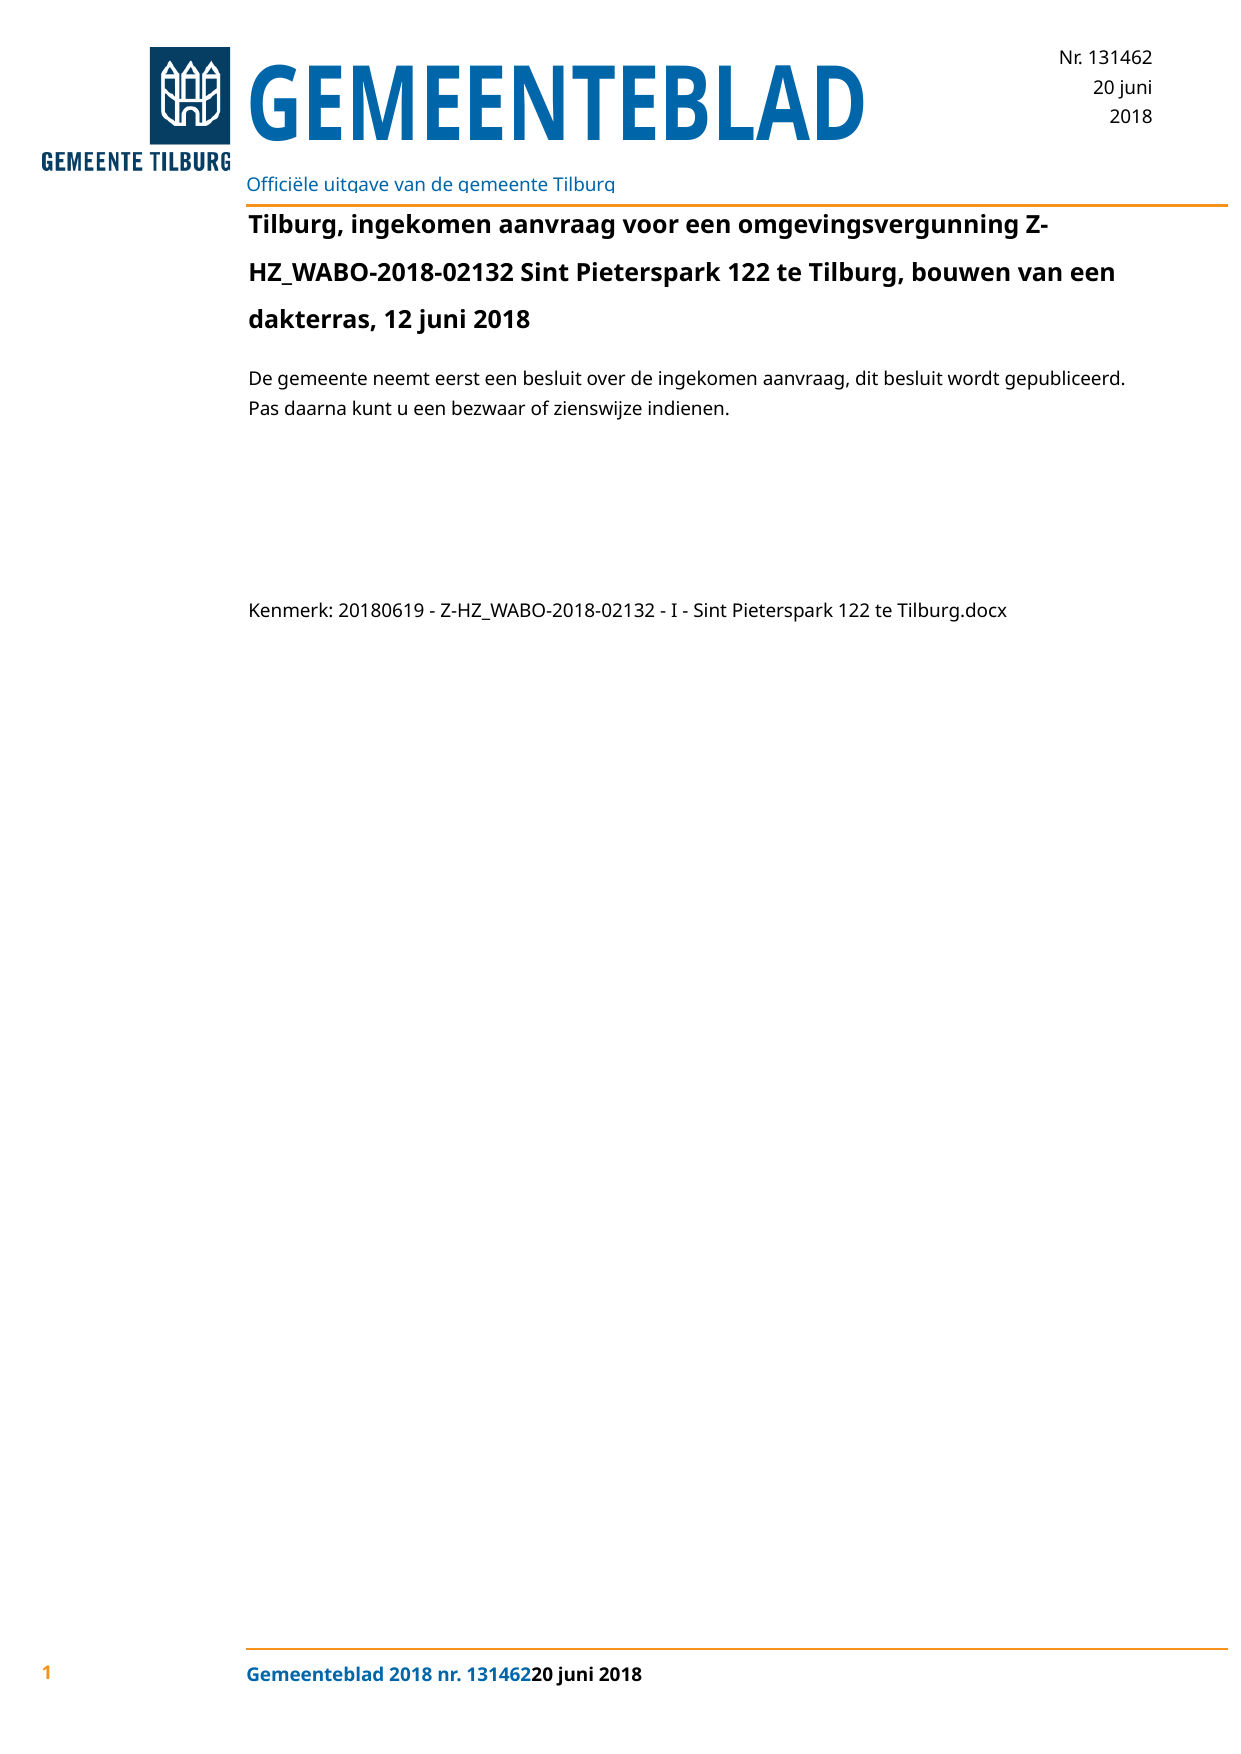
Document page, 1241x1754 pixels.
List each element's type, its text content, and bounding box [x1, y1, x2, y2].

text Tilburg, ingekomen aanvraag voor een omgevingsvergunning Z-HZ_WABO-2018-02132 Sint Pieterspark 122 te Tilburg, bouwen van een dakterras, 12 juni 2018 [248, 207, 1152, 336]
text Kenmerk: 20180619 - Z-HZ_WABO-2018-02132 - I - Sint Pieterspark 122 te Tilburg.docx [248, 597, 1152, 622]
picture [41, 47, 231, 172]
text De gemeente neemt eerst een besluit over de ingekomen aanvraag, dit besluit wordt gepubliceerd. Pas daarna kunt u een bezwaar of zienswijze indienen. [248, 366, 1152, 421]
